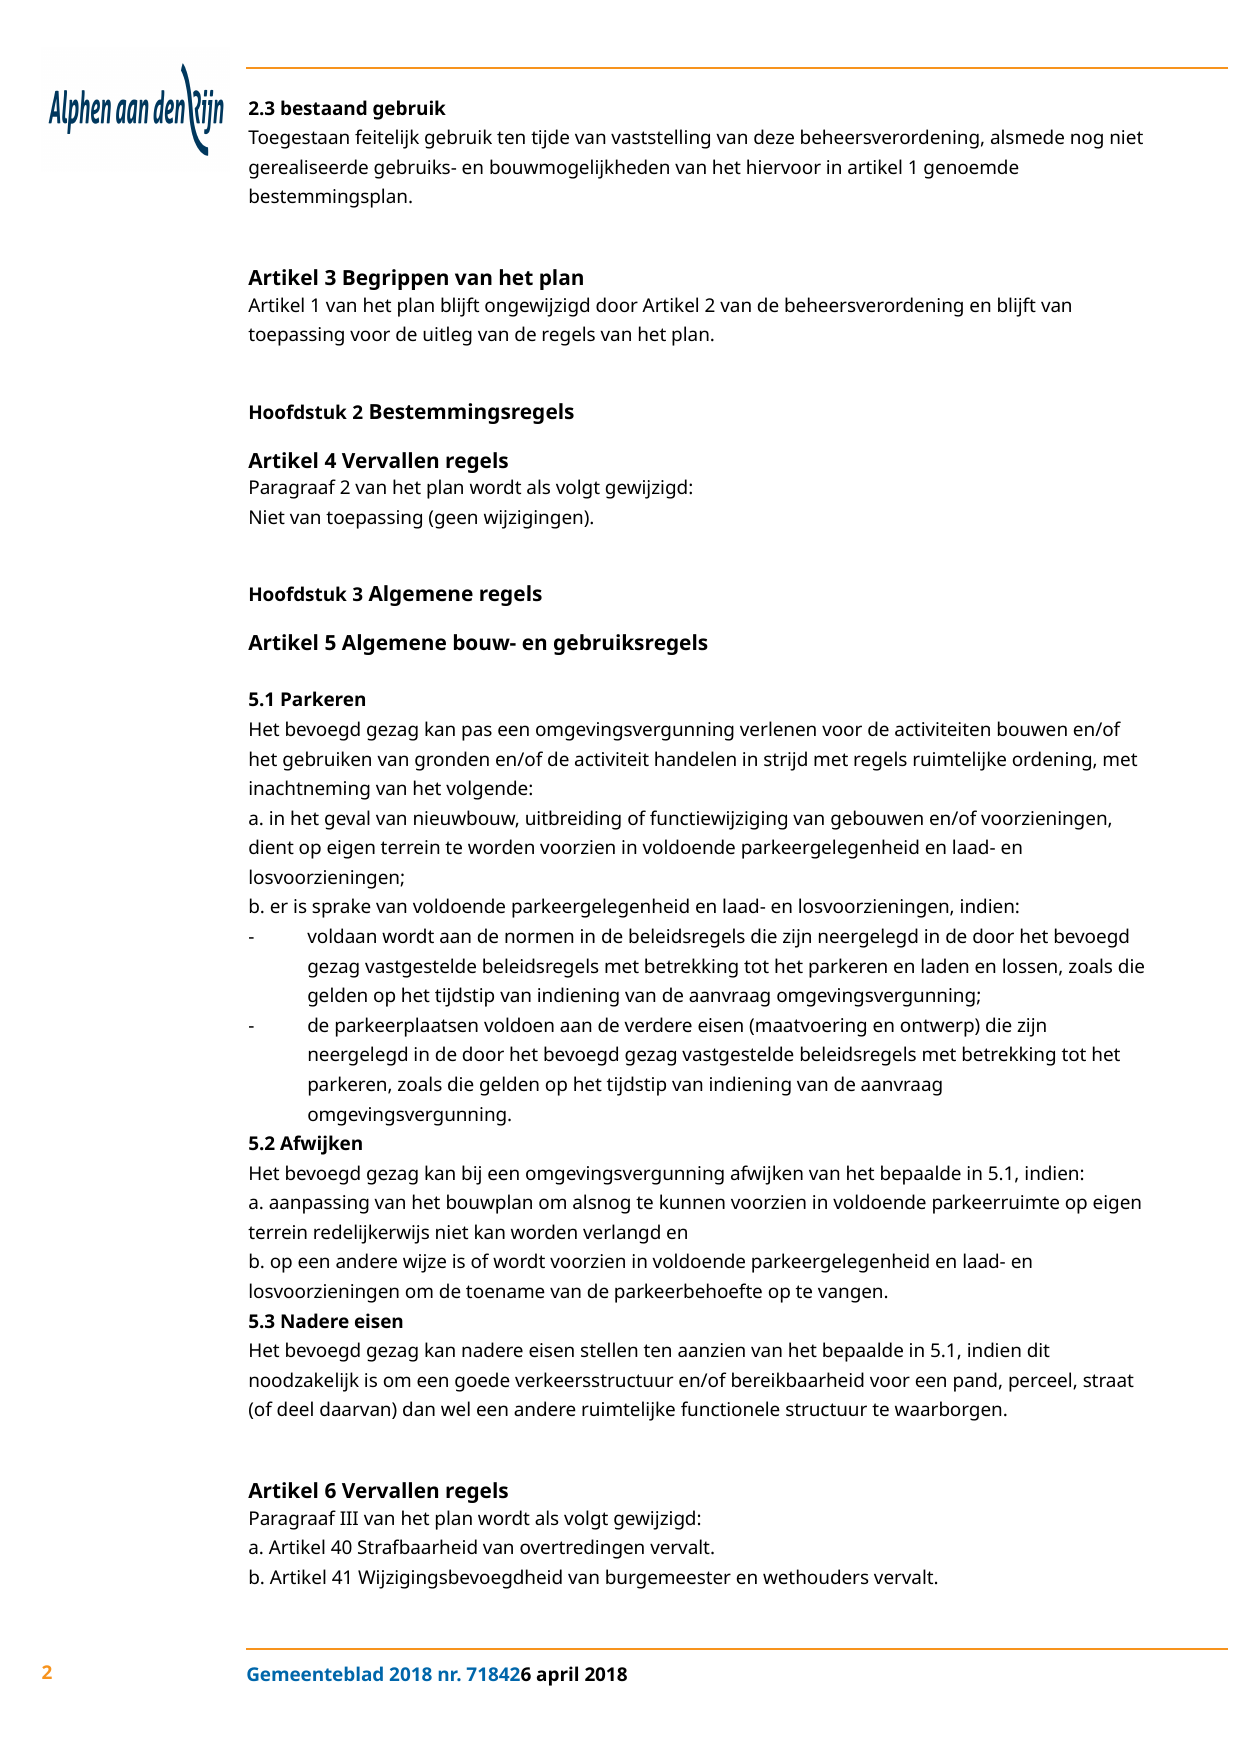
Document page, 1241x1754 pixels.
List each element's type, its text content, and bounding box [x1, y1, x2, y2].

text b. er is sprake van voldoende parkeergelegenheid en laad- en losvoorzieningen, indien: [248, 894, 1152, 919]
list de parkeerplaatsen voldoen aan de verdere eisen (maatvoering en ontwerp) die zijn neergelegd in de door het bevoegd gezag vastgestelde beleidsregels met betrekking tot het parkeren, zoals die gelden op het tijdstip van indiening van de aanvraag omgevingsvergunning. [248, 1012, 1152, 1126]
text Het bevoegd gezag kan pas een omgevingsvergunning verlenen voor de activiteiten bouwen en/of het gebruiken van gronden en/of de activiteit handelen in strijd met regels ruimtelijke ordening, met inachtneming van het volgende: [248, 716, 1152, 801]
list voldaan wordt aan de normen in de beleidsregels die zijn neergelegd in de door het bevoegd gezag vastgestelde beleidsregels met betrekking tot het parkeren en laden en lossen, zoals die gelden op het tijdstip van indiening van de aanvraag omgevingsvergunning; [248, 923, 1152, 1008]
text Artikel 3 Begrippen van het plan [248, 263, 1152, 292]
text Het bevoegd gezag kan bij een omgevingsvergunning afwijken van het bepaalde in 5.1, indien: [248, 1160, 1152, 1186]
text b. op een andere wijze is of wordt voorzien in voldoende parkeergelegenheid en laad- en losvoorzieningen om de toename van de parkeerbehoefte op te vangen. [248, 1249, 1152, 1304]
text Hoofdstuk 3 Algemene regels [248, 579, 1152, 608]
text Artikel 5 Algemene bouw- en gebruiksregels [248, 628, 1152, 657]
text Hoofdstuk 2 Bestemmingsregels [248, 397, 1152, 425]
text 5.2 Afwijken [248, 1130, 1152, 1156]
picture [41, 47, 231, 172]
text a. in het geval van nieuwbouw, uitbreiding of functiewijziging van gebouwen en/of voorzieningen, dient op eigen terrein te worden voorzien in voldoende parkeergelegenheid en laad- en losvoorzieningen; [248, 805, 1152, 890]
text 5.3 Nadere eisen [248, 1308, 1152, 1333]
text a. Artikel 40 Strafbaarheid van overtredingen vervalt. [248, 1534, 1152, 1560]
text 5.1 Parkeren [248, 687, 1152, 712]
text b. Artikel 41 Wijzigingsbevoegdheid van burgemeester en wethouders vervalt. [248, 1564, 1152, 1590]
text Paragraaf 2 van het plan wordt als volgt gewijzigd: [248, 474, 1152, 500]
text 2.3 bestaand gebruik [248, 95, 1152, 121]
text Artikel 4 Vervallen regels [248, 446, 1152, 474]
text Niet van toepassing (geen wijzigingen). [248, 504, 1152, 530]
text Toegestaan feitelijk gebruik ten tijde van vaststelling van deze beheersverordening, alsmede nog niet gerealiseerde gebruiks- en bouwmogelijkheden van het hiervoor in artikel 1 genoemde bestemmingsplan. [248, 124, 1152, 209]
text a. aanpassing van het bouwplan om alsnog te kunnen voorzien in voldoende parkeerruimte op eigen terrein redelijkerwijs niet kan worden verlangd en [248, 1189, 1152, 1245]
text Artikel 6 Vervallen regels [248, 1477, 1152, 1505]
text Artikel 1 van het plan blijft ongewijzigd door Artikel 2 van de beheersverordening en blijft van toepassing voor de uitleg van de regels van het plan. [248, 292, 1152, 347]
text Het bevoegd gezag kan nadere eisen stellen ten aanzien van het bepaalde in 5.1, indien dit noodzakelijk is om een goede verkeersstructuur en/of bereikbaarheid voor een pand, perceel, straat (of deel daarvan) dan wel een andere ruimtelijke functionele structuur te waarborgen. [248, 1337, 1152, 1422]
text Paragraaf III van het plan wordt als volgt gewijzigd: [248, 1505, 1152, 1531]
